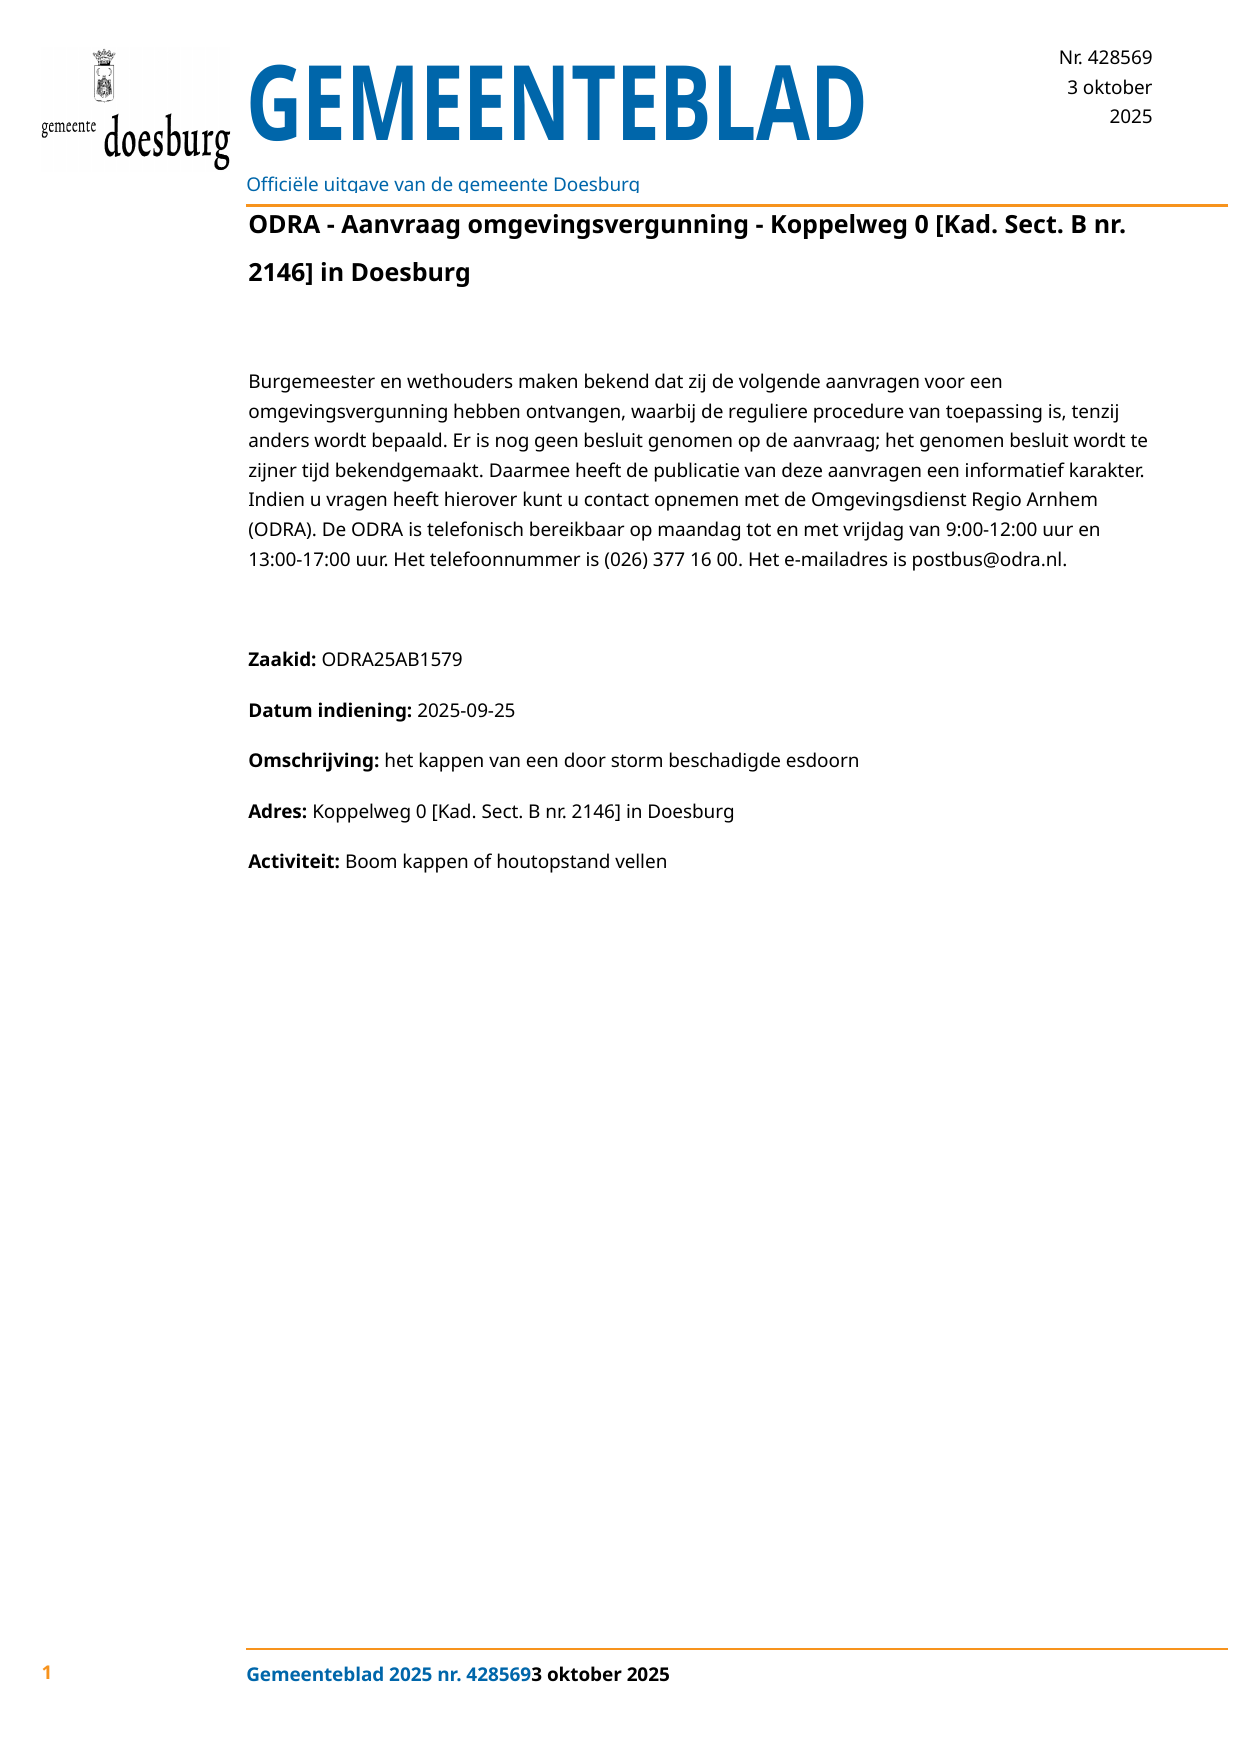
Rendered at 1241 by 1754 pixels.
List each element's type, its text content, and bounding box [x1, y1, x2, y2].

text Datum indiening: 2025-09-25 [248, 697, 1152, 723]
text Burgemeester en wethouders maken bekend dat zij de volgende aanvragen voor een omgevingsvergunning hebben ontvangen, waarbij de reguliere procedure van toepassing is, tenzij anders wordt bepaald. Er is nog geen besluit genomen op de aanvraag; het genomen besluit wordt te zijner tijd bekendgemaakt. Daarmee heeft de publicatie van deze aanvragen een informatief karakter. Indien u vragen heeft hierover kunt u contact opnemen met de Omgevingsdienst Regio Arnhem (ODRA). De ODRA is telefonisch bereikbaar op maandag tot en met vrijdag van 9:00-12:00 uur en 13:00-17:00 uur. Het telefoonnummer is (026) 377 16 00. Het e-mailadres is postbus@odra.nl. [248, 368, 1152, 572]
text Activiteit: Boom kappen of houtopstand vellen [248, 848, 1152, 874]
text Omschrijving: het kappen van een door storm beschadigde esdoorn [248, 747, 1152, 773]
text Zaakid: ODRA25AB1579 [248, 647, 1152, 672]
picture [41, 47, 231, 172]
text Adres: Koppelweg 0 [Kad. Sect. B nr. 2146] in Doesburg [248, 798, 1152, 824]
text ODRA - Aanvraag omgevingsvergunning - Koppelweg 0 [Kad. Sect. B nr. 2146] in Doesburg [248, 207, 1152, 288]
